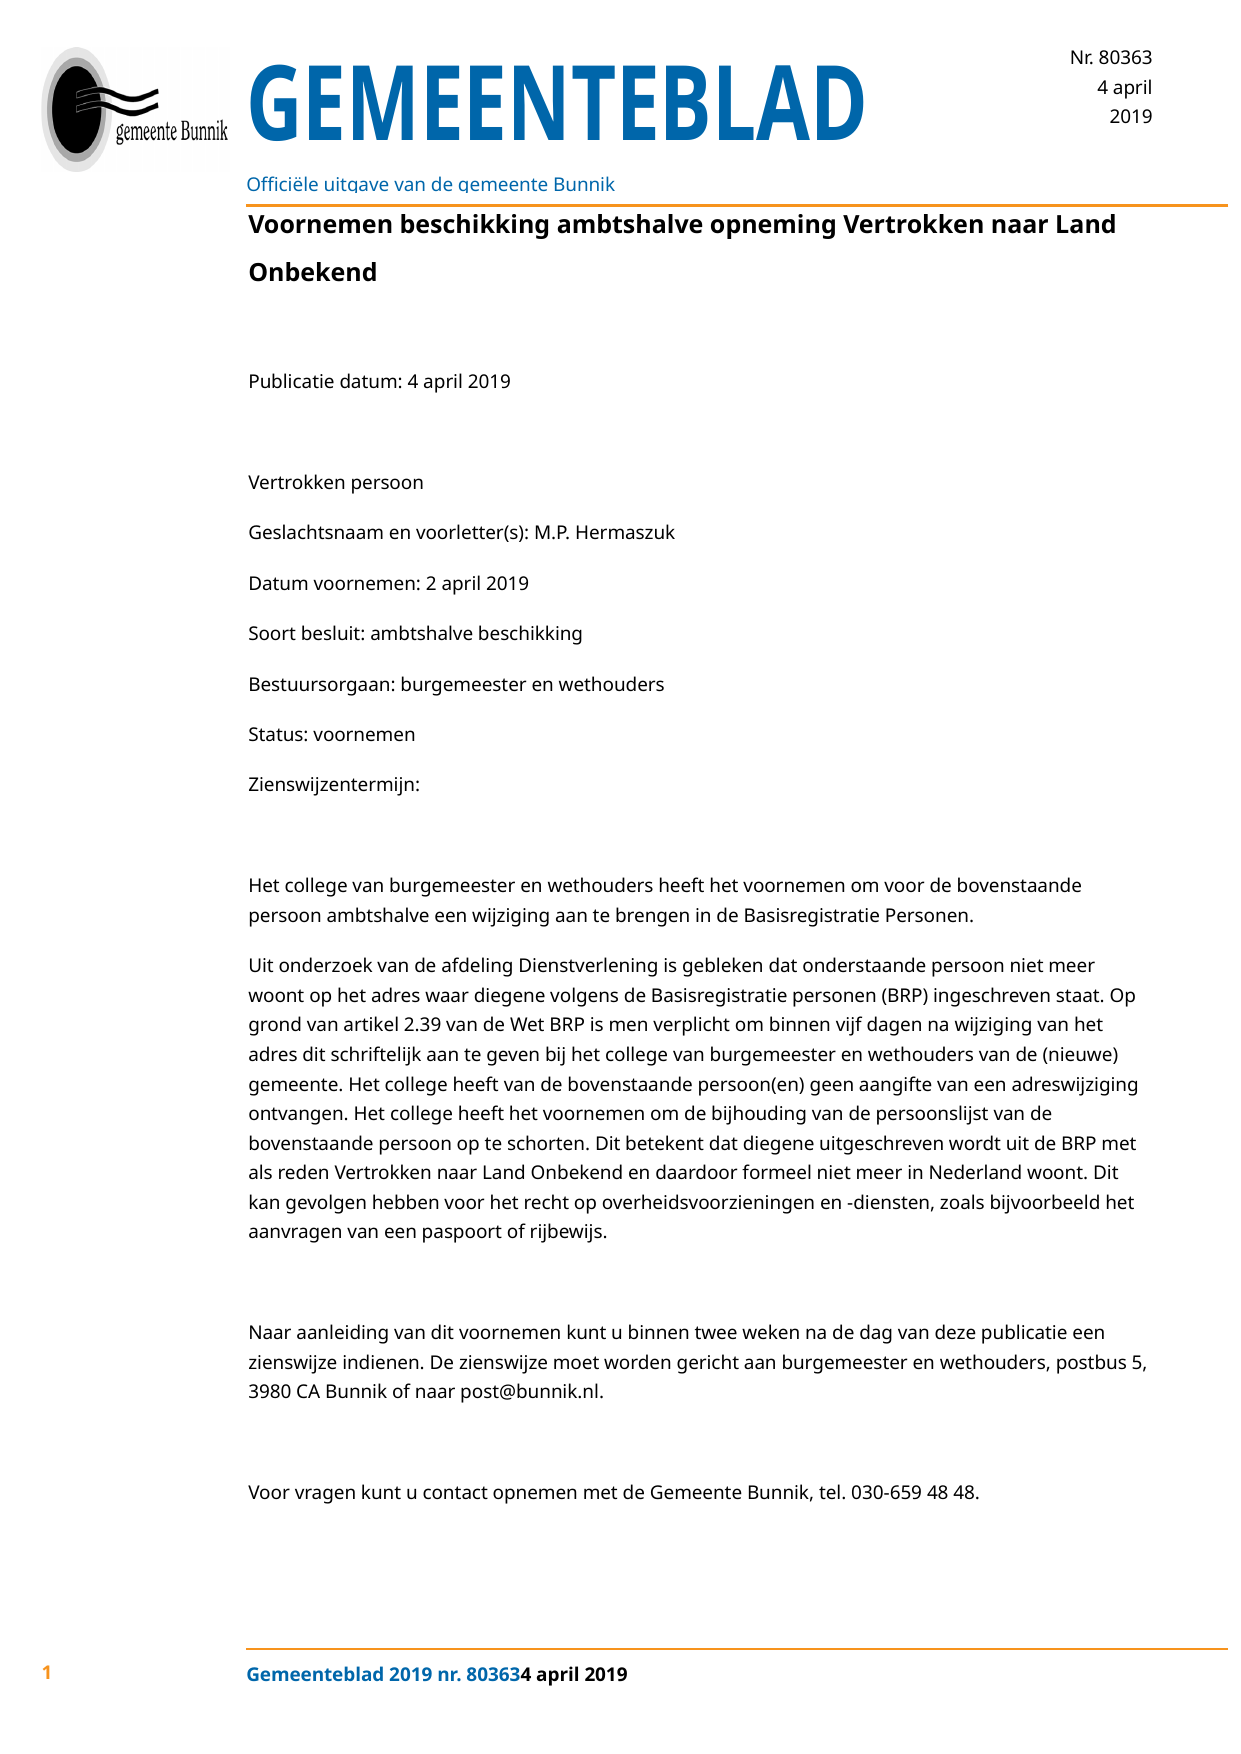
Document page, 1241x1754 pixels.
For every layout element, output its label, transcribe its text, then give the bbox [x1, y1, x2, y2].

text Voornemen beschikking ambtshalve opneming Vertrokken naar Land Onbekend [248, 207, 1152, 288]
text Datum voornemen: 2 april 2019 [248, 570, 1152, 596]
text Het college van burgemeester en wethouders heeft het voornemen om voor de bovenstaande persoon ambtshalve een wijziging aan te brengen in de Basisregistratie Personen. [248, 872, 1152, 928]
text Bestuursorgaan: burgemeester en wethouders [248, 671, 1152, 697]
picture [41, 47, 231, 172]
text Status: voornemen [248, 721, 1152, 747]
text Voor vragen kunt u contact opnemen met de Gemeente Bunnik, tel. 030-659 48 48. [248, 1479, 1152, 1505]
text Publicatie datum: 4 april 2019 [248, 368, 1152, 394]
text Geslachtsnaam en voorletter(s): M.P. Hermaszuk [248, 519, 1152, 545]
text Soort besluit: ambtshalve beschikking [248, 620, 1152, 646]
text Vertrokken persoon [248, 469, 1152, 495]
text Naar aanleiding van dit voornemen kunt u binnen twee weken na de dag van deze publicatie een zienswijze indienen. De zienswijze moet worden gericht aan burgemeester en wethouders, postbus 5, 3980 CA Bunnik of naar post@bunnik.nl. [248, 1319, 1152, 1404]
text Zienswijzentermijn: [248, 772, 1152, 797]
text Uit onderzoek van de afdeling Dienstverlening is gebleken dat onderstaande persoon niet meer woont op het adres waar diegene volgens de Basisregistratie personen (BRP) ingeschreven staat. Op grond van artikel 2.39 van de Wet BRP is men verplicht om binnen vijf dagen na wijziging van het adres dit schriftelijk aan te geven bij het college van burgemeester en wethouders van de (nieuwe) gemeente. Het college heeft van de bovenstaande persoon(en) geen aangifte van een adreswijziging ontvangen. Het college heeft het voornemen om de bijhouding van de persoonslijst van de bovenstaande persoon op te schorten. Dit betekent dat diegene uitgeschreven wordt uit de BRP met als reden Vertrokken naar Land Onbekend en daardoor formeel niet meer in Nederland woont. Dit kan gevolgen hebben voor het recht op overheidsvoorzieningen en -diensten, zoals bijvoorbeeld het aanvragen van een paspoort of rijbewijs. [248, 952, 1152, 1244]
